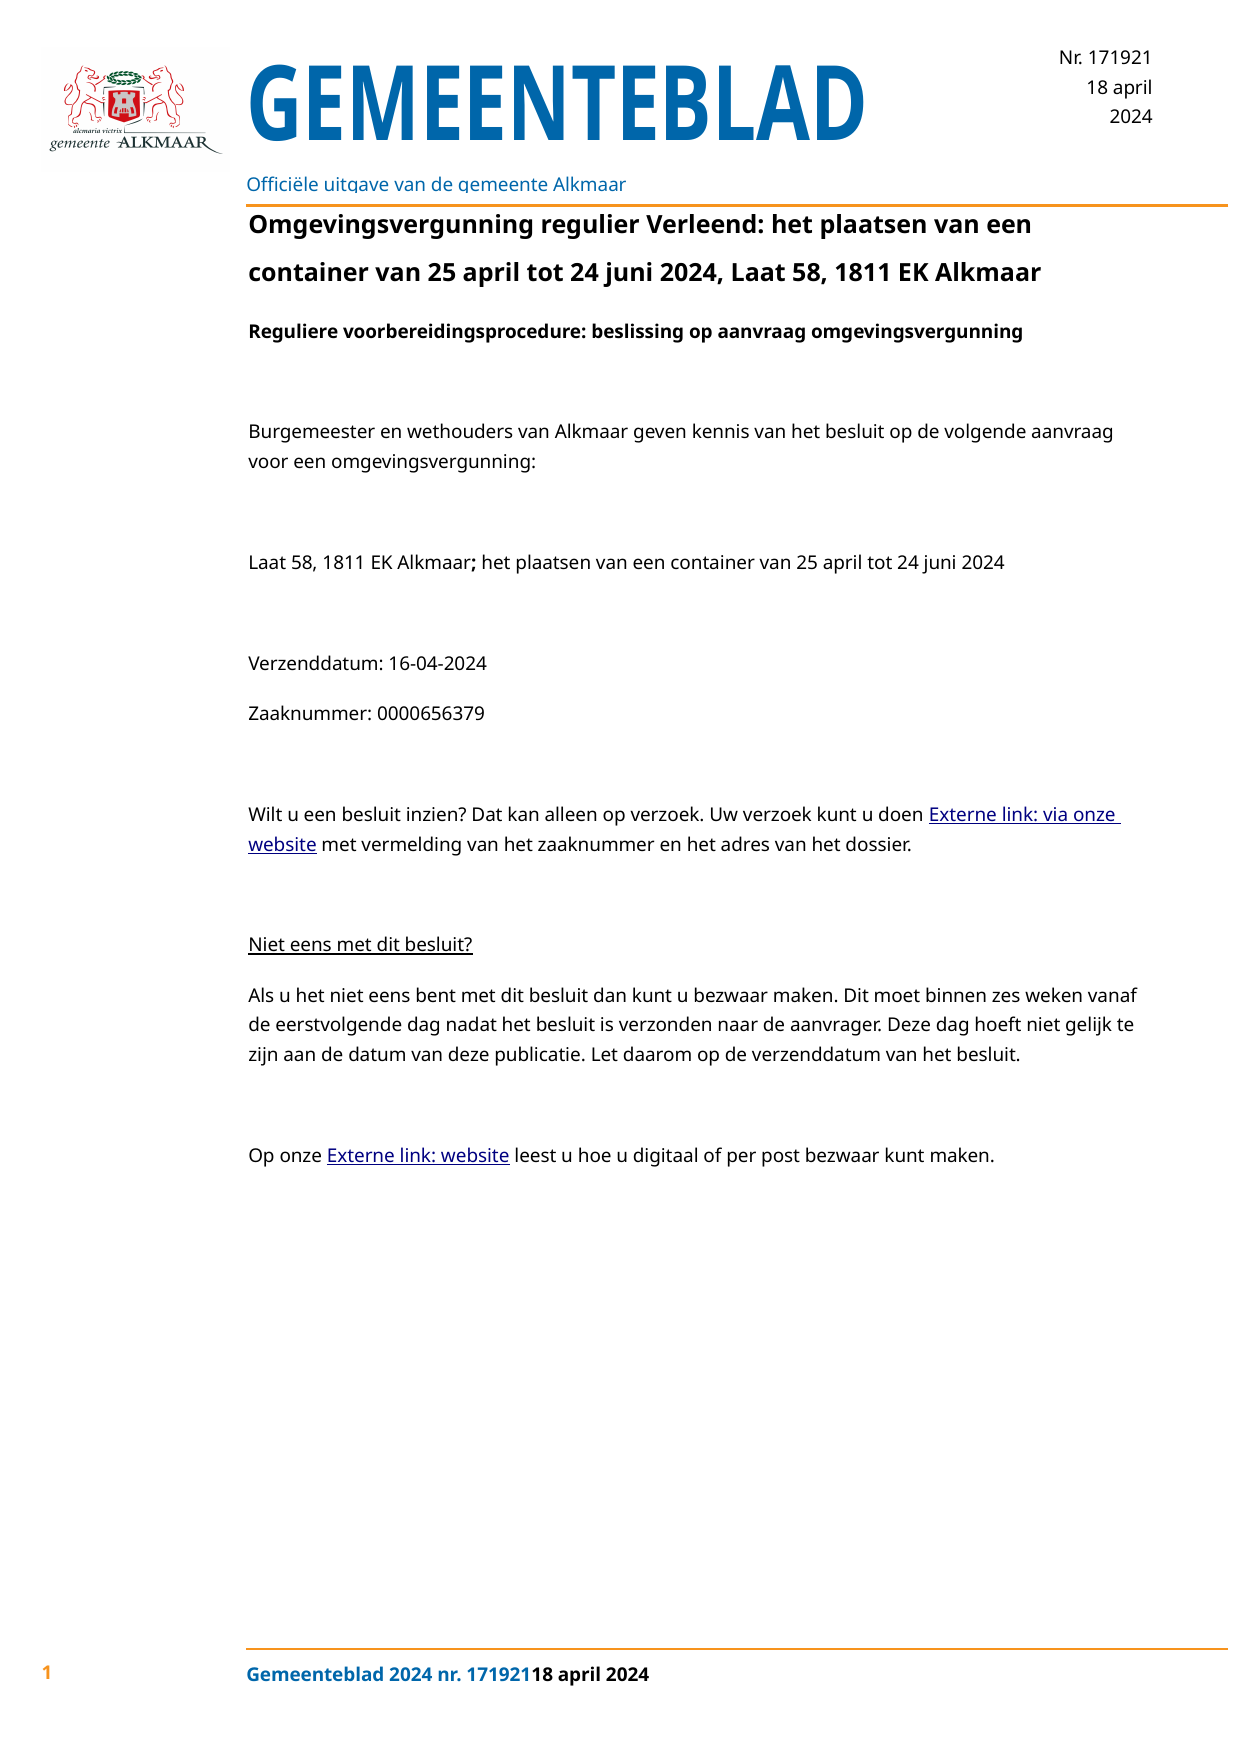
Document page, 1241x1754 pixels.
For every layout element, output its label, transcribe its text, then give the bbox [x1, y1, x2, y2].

text Laat 58, 1811 EK Alkmaar; het plaatsen van een container van 25 april tot 24 juni 2024 [248, 549, 1152, 575]
text Op onze Externe link: website leest u hoe u digitaal of per post bezwaar kunt maken. [248, 1142, 1152, 1168]
picture [41, 47, 231, 172]
text Verzenddatum: 16-04-2024 [248, 650, 1152, 676]
text Als u het niet eens bent met dit besluit dan kunt u bezwaar maken. Dit moet binnen zes weken vanaf de eerstvolgende dag nadat het besluit is verzonden naar de aanvrager. Deze dag hoeft niet gelijk te zijn aan de datum van deze publicatie. Let daarom op de verzenddatum van het besluit. [248, 982, 1152, 1067]
text Niet eens met dit besluit? [248, 932, 1152, 957]
text Reguliere voorbereidingsprocedure: beslissing op aanvraag omgevingsvergunning [248, 318, 1152, 344]
text Omgevingsvergunning regulier Verleend: het plaatsen van een container van 25 april tot 24 juni 2024, Laat 58, 1811 EK Alkmaar [248, 207, 1152, 288]
text Wilt u een besluit inzien? Dat kan alleen op verzoek. Uw verzoek kunt u doen Externe link: via onze website met vermelding van het zaaknummer en het adres van het dossier. [248, 801, 1152, 857]
text Zaaknummer: 0000656379 [248, 700, 1152, 726]
text Burgemeester en wethouders van Alkmaar geven kennis van het besluit op de volgende aanvraag voor een omgevingsvergunning: [248, 419, 1152, 474]
